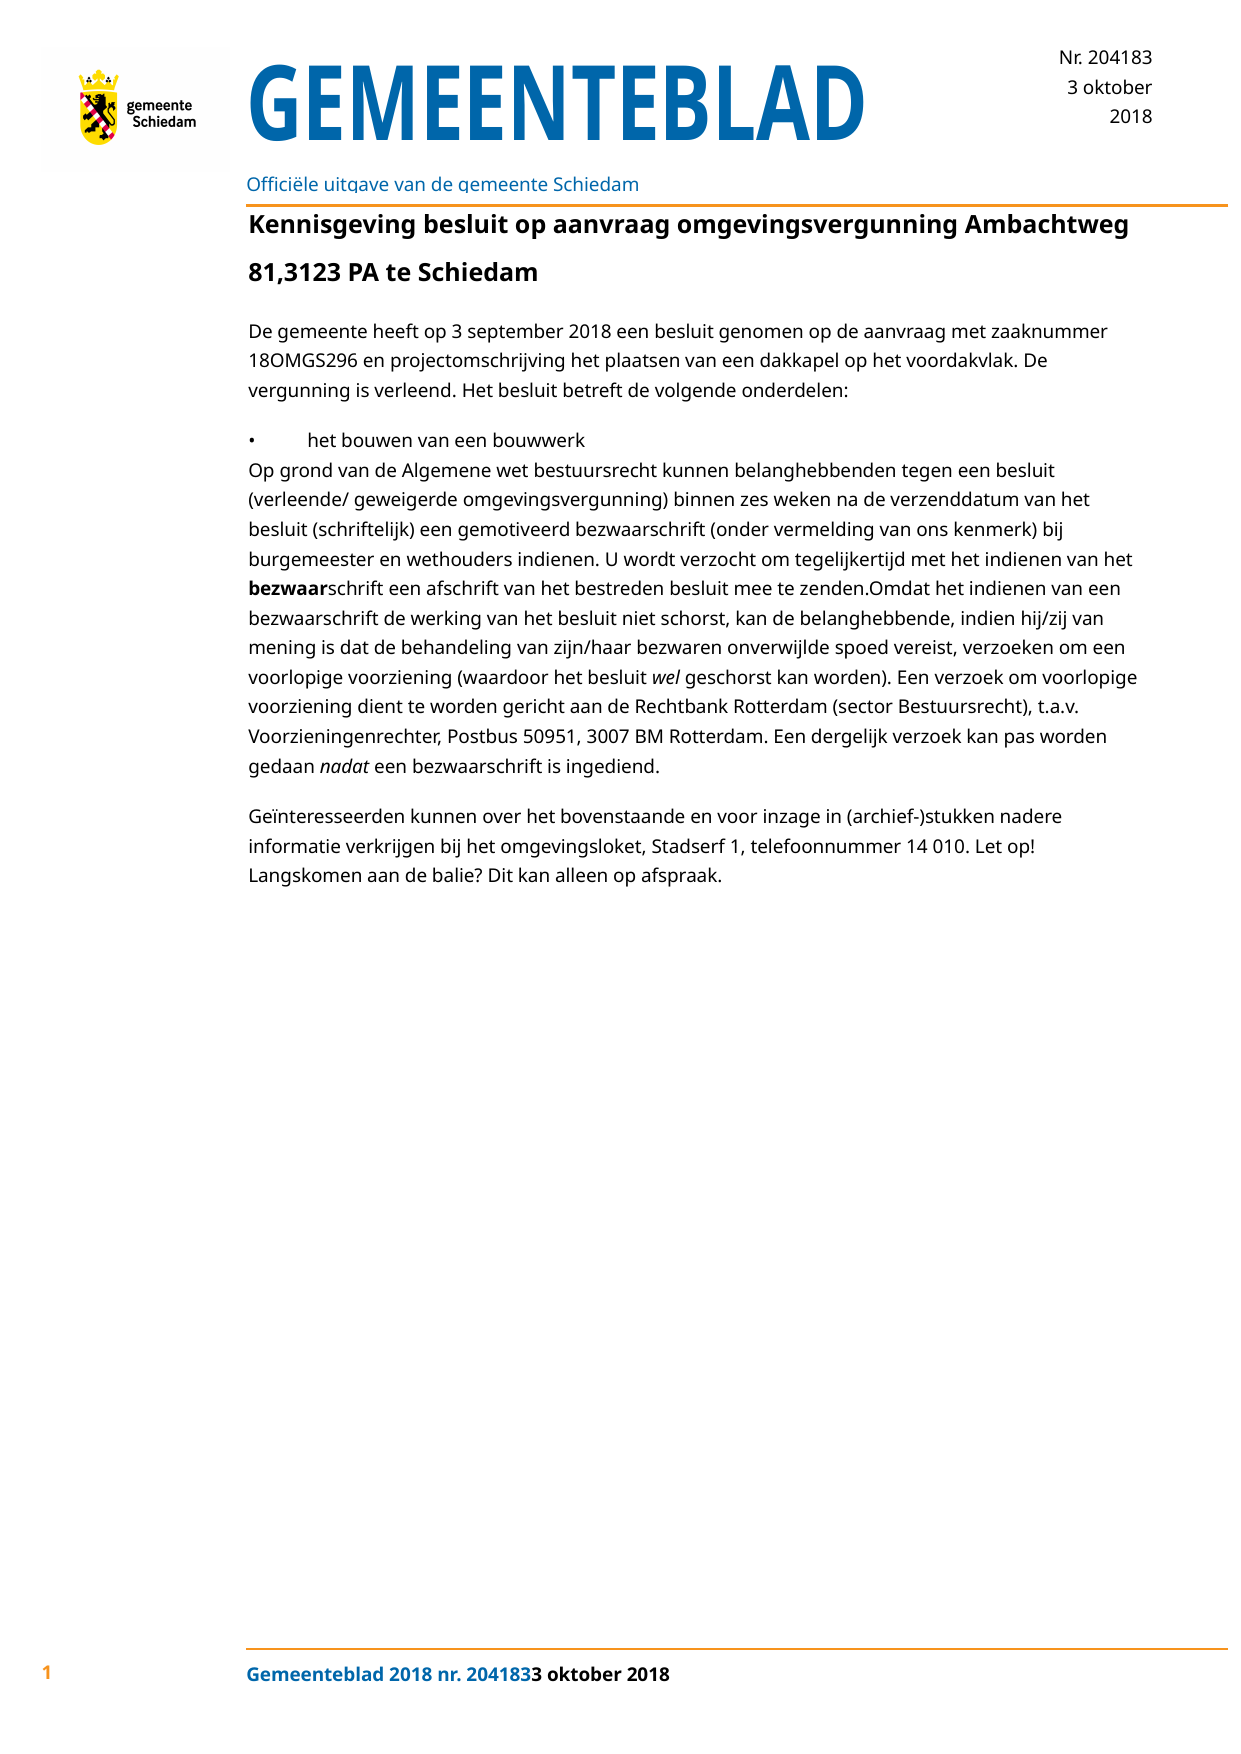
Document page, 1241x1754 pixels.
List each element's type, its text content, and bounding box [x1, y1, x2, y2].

text Geïnteresseerden kunnen over het bovenstaande en voor inzage in (archief-)stukken nadere informatie verkrijgen bij het omgevingsloket, Stadserf 1, telefoonnummer 14 010. Let op! Langskomen aan de balie? Dit kan alleen op afspraak. [248, 803, 1152, 888]
list het bouwen van een bouwwerk [248, 427, 1152, 453]
text Op grond van de Algemene wet bestuursrecht kunnen belanghebbenden tegen een besluit (verleende/ geweigerde omgevingsvergunning) binnen zes weken na de verzenddatum van het besluit (schriftelijk) een gemotiveerd bezwaarschrift (onder vermelding van ons kenmerk) bij burgemeester en wethouders indienen. U wordt verzocht om tegelijkertijd met het indienen van het bezwaarschrift een afschrift van het bestreden besluit mee te zenden.Omdat het indienen van een bezwaarschrift de werking van het besluit niet schorst, kan de belanghebbende, indien hij/zij van mening is dat de behandeling van zijn/haar bezwaren onverwijlde spoed vereist, verzoeken om een voorlopige voorziening (waardoor het besluit wel geschorst kan worden). Een verzoek om voorlopige voorziening dient te worden gericht aan de Rechtbank Rotterdam (sector Bestuursrecht), t.a.v. Voorzieningenrechter, Postbus 50951, 3007 BM Rotterdam. Een dergelijk verzoek kan pas worden gedaan nadat een bezwaarschrift is ingediend. [248, 457, 1152, 779]
text De gemeente heeft op 3 september 2018 een besluit genomen op de aanvraag met zaaknummer 18OMGS296 en projectomschrijving het plaatsen van een dakkapel op het voordakvlak. De vergunning is verleend. Het besluit betreft de volgende onderdelen: [248, 318, 1152, 403]
text Kennisgeving besluit op aanvraag omgevingsvergunning Ambachtweg 81,3123 PA te Schiedam [248, 207, 1152, 288]
picture [41, 47, 231, 172]
